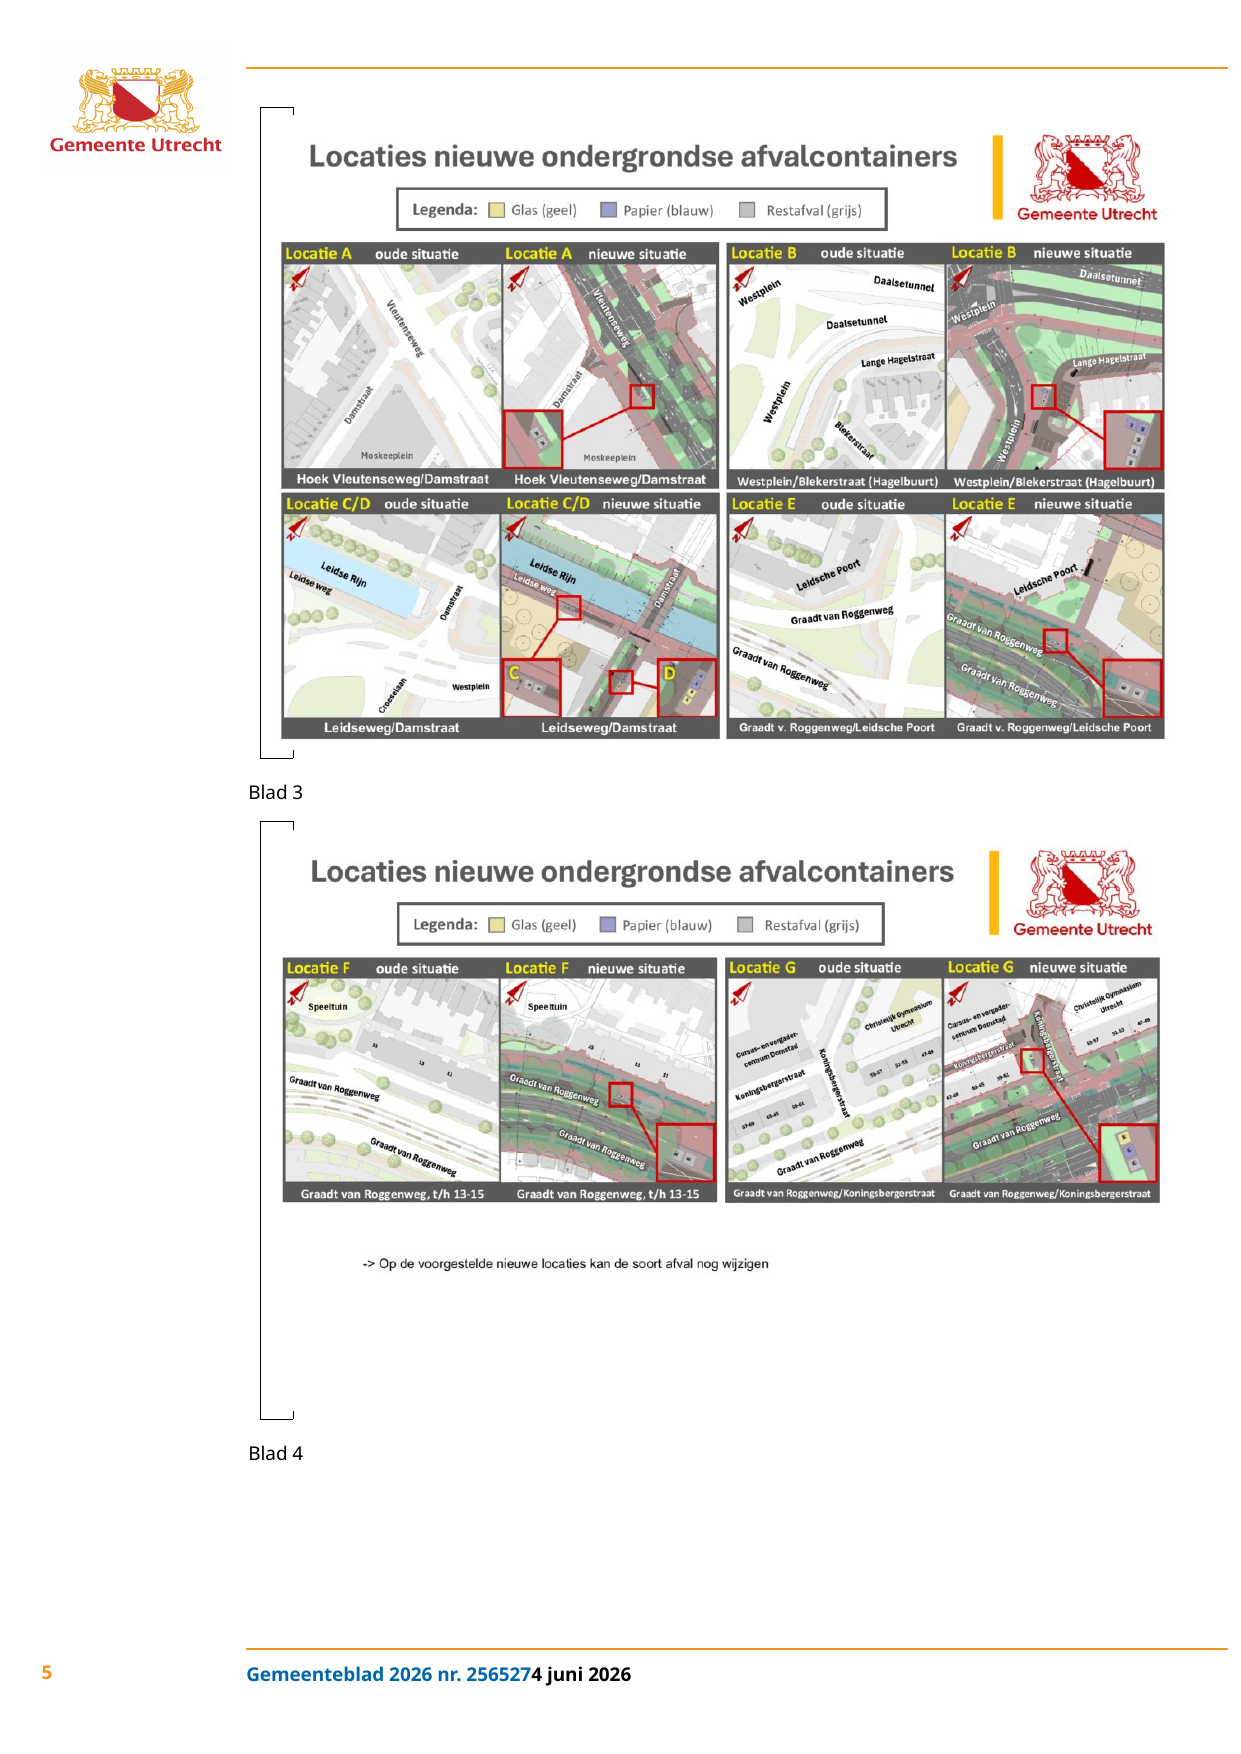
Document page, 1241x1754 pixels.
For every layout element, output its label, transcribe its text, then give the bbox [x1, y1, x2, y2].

picture [268, 115, 1173, 750]
text Blad 4 [248, 1441, 1152, 1466]
picture [41, 47, 231, 172]
picture [268, 830, 1173, 1411]
text Blad 3 [248, 779, 1152, 805]
